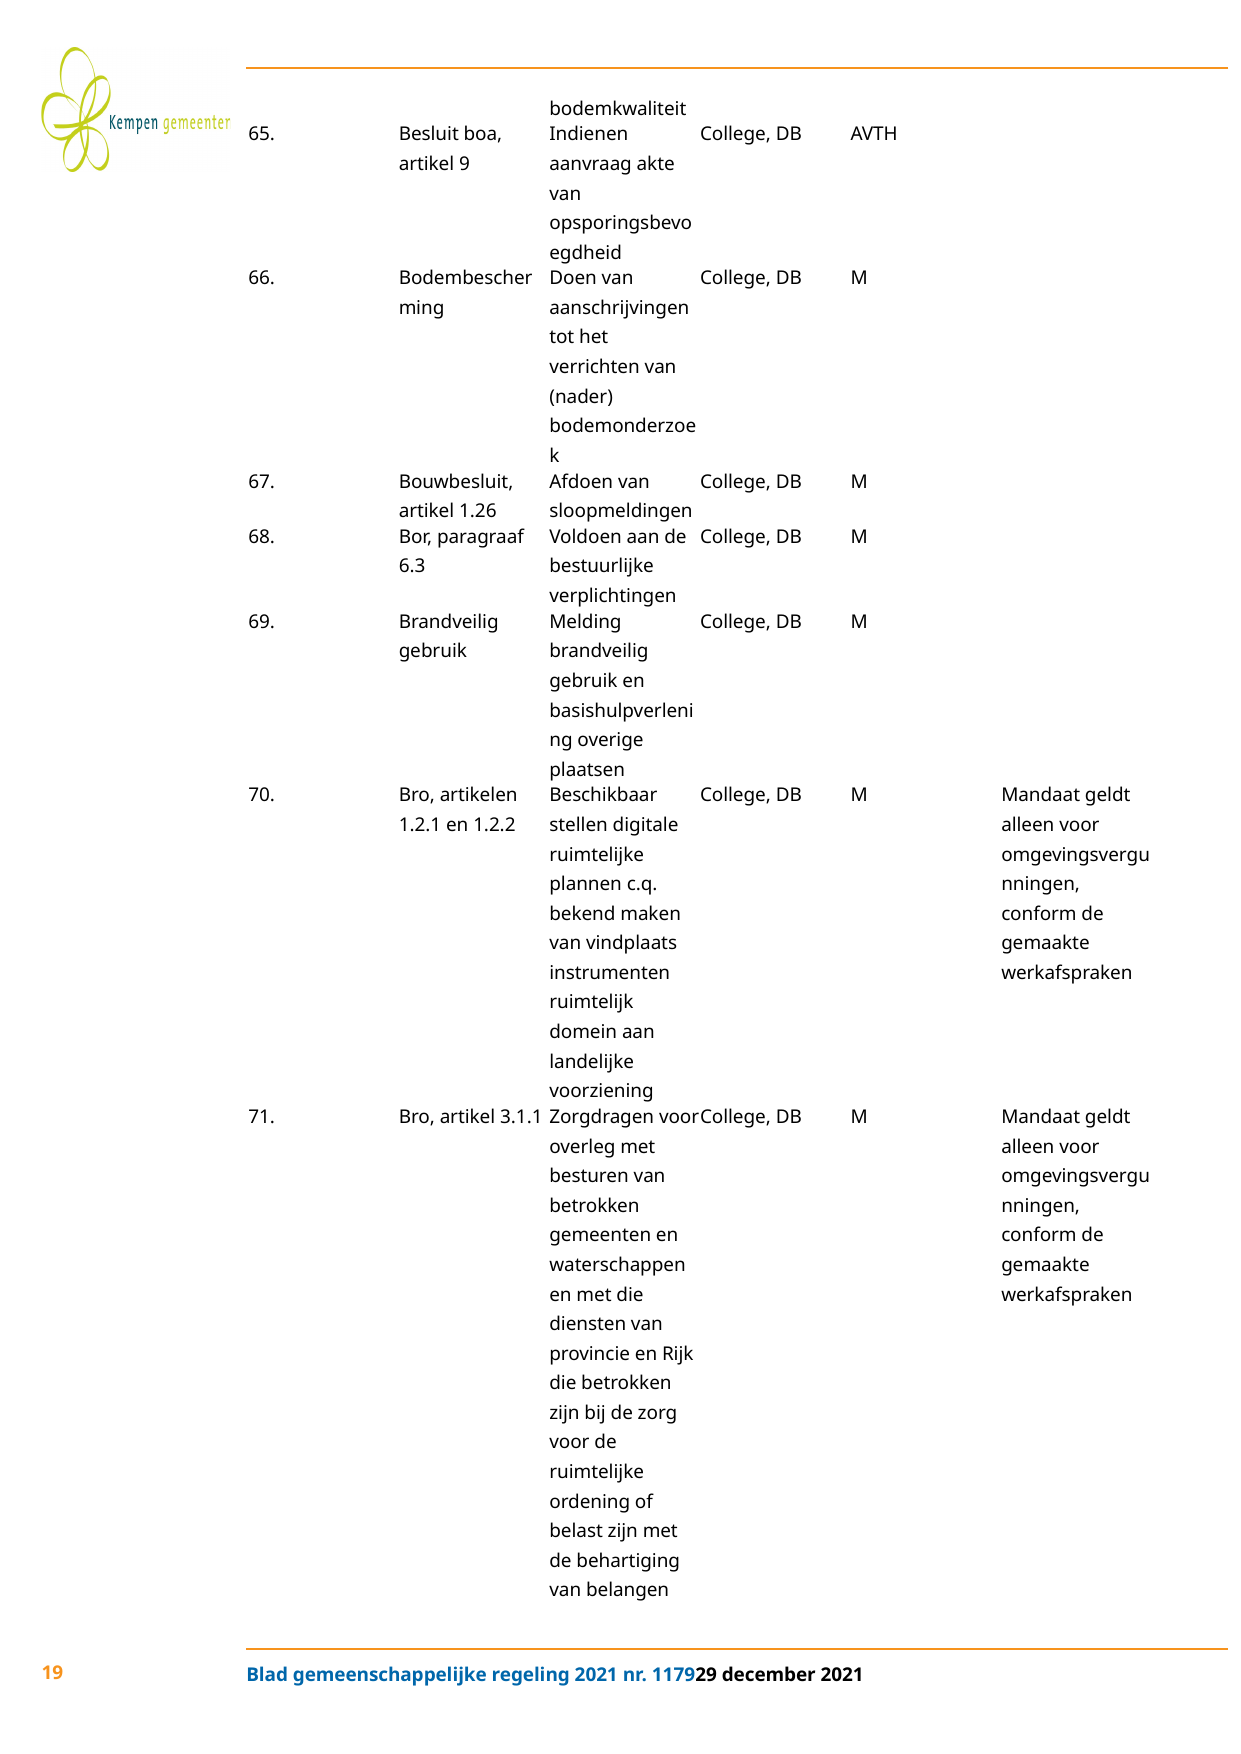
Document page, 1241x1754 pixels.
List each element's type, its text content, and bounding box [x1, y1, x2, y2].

table_cell M [850, 523, 1001, 608]
table_cell M [850, 608, 1001, 782]
table_cell Bro, artikel 3.1.1 [399, 1103, 549, 1602]
table_cell [1001, 523, 1152, 608]
table_cell Bouwbesluit, artikel 1.26 [399, 468, 549, 523]
table_cell College, DB [700, 608, 850, 782]
table_cell Mandaat geldt alleen voor omgevingsvergunningen, conform de gemaakte werkafspraken [1001, 782, 1152, 1103]
picture [41, 47, 231, 172]
table_cell [1001, 468, 1152, 523]
table_cell College, DB [700, 468, 850, 523]
table_cell 68. [248, 523, 398, 608]
table_cell Brandveilig gebruik [399, 608, 549, 782]
table_cell M [850, 782, 1001, 1103]
table_cell 69. [248, 608, 398, 782]
table_cell [399, 95, 549, 121]
table_cell Indienen aanvraag akte van opsporingsbevoegdheid [549, 121, 700, 264]
table_cell AVTH [850, 121, 1001, 264]
table_cell Bro, artikelen 1.2.1 en 1.2.2 [399, 782, 549, 1103]
table_cell Besluit boa, artikel 9 [399, 121, 549, 264]
table_cell [700, 95, 850, 121]
table_cell [1001, 95, 1152, 121]
table_cell 67. [248, 468, 398, 523]
table_cell Zorgdragen voor overleg met besturen van betrokken gemeenten en waterschappen en met die diensten van provincie en Rijk die betrokken zijn bij de zorg voor de ruimtelijke ordening of belast zijn met de behartiging van belangen [549, 1103, 700, 1602]
table_cell [1001, 121, 1152, 264]
table_cell Doen van aanschrijvingen tot het verrichten van (nader) bodemonderzoek [549, 265, 700, 468]
table_cell College, DB [700, 265, 850, 468]
table_cell M [850, 468, 1001, 523]
table_cell [1001, 608, 1152, 782]
table_cell Bor, paragraaf 6.3 [399, 523, 549, 608]
table_cell College, DB [700, 1103, 850, 1602]
table_cell College, DB [700, 121, 850, 264]
table_cell Voldoen aan de bestuurlijke verplichtingen [549, 523, 700, 608]
table_cell 71. [248, 1103, 398, 1602]
table_cell 66. [248, 265, 398, 468]
table_cell Afdoen van sloopmeldingen [549, 468, 700, 523]
table_cell Melding brandveilig gebruik en basishulpverlening overige plaatsen [549, 608, 700, 782]
table_cell bodemkwaliteit [549, 95, 700, 121]
table_cell M [850, 1103, 1001, 1602]
table_cell Beschikbaar stellen digitale ruimtelijke plannen c.q. bekend maken van vindplaats instrumenten ruimtelijk domein aan landelijke voorziening [549, 782, 700, 1103]
table_cell College, DB [700, 523, 850, 608]
table_cell 65. [248, 121, 398, 264]
table_cell [1001, 265, 1152, 468]
table_cell [850, 95, 1001, 121]
table_cell 70. [248, 782, 398, 1103]
table_cell [248, 95, 398, 121]
table_cell Bodembescherming [399, 265, 549, 468]
table_cell M [850, 265, 1001, 468]
table_cell Mandaat geldt alleen voor omgevingsvergunningen, conform de gemaakte werkafspraken [1001, 1103, 1152, 1602]
table_cell College, DB [700, 782, 850, 1103]
